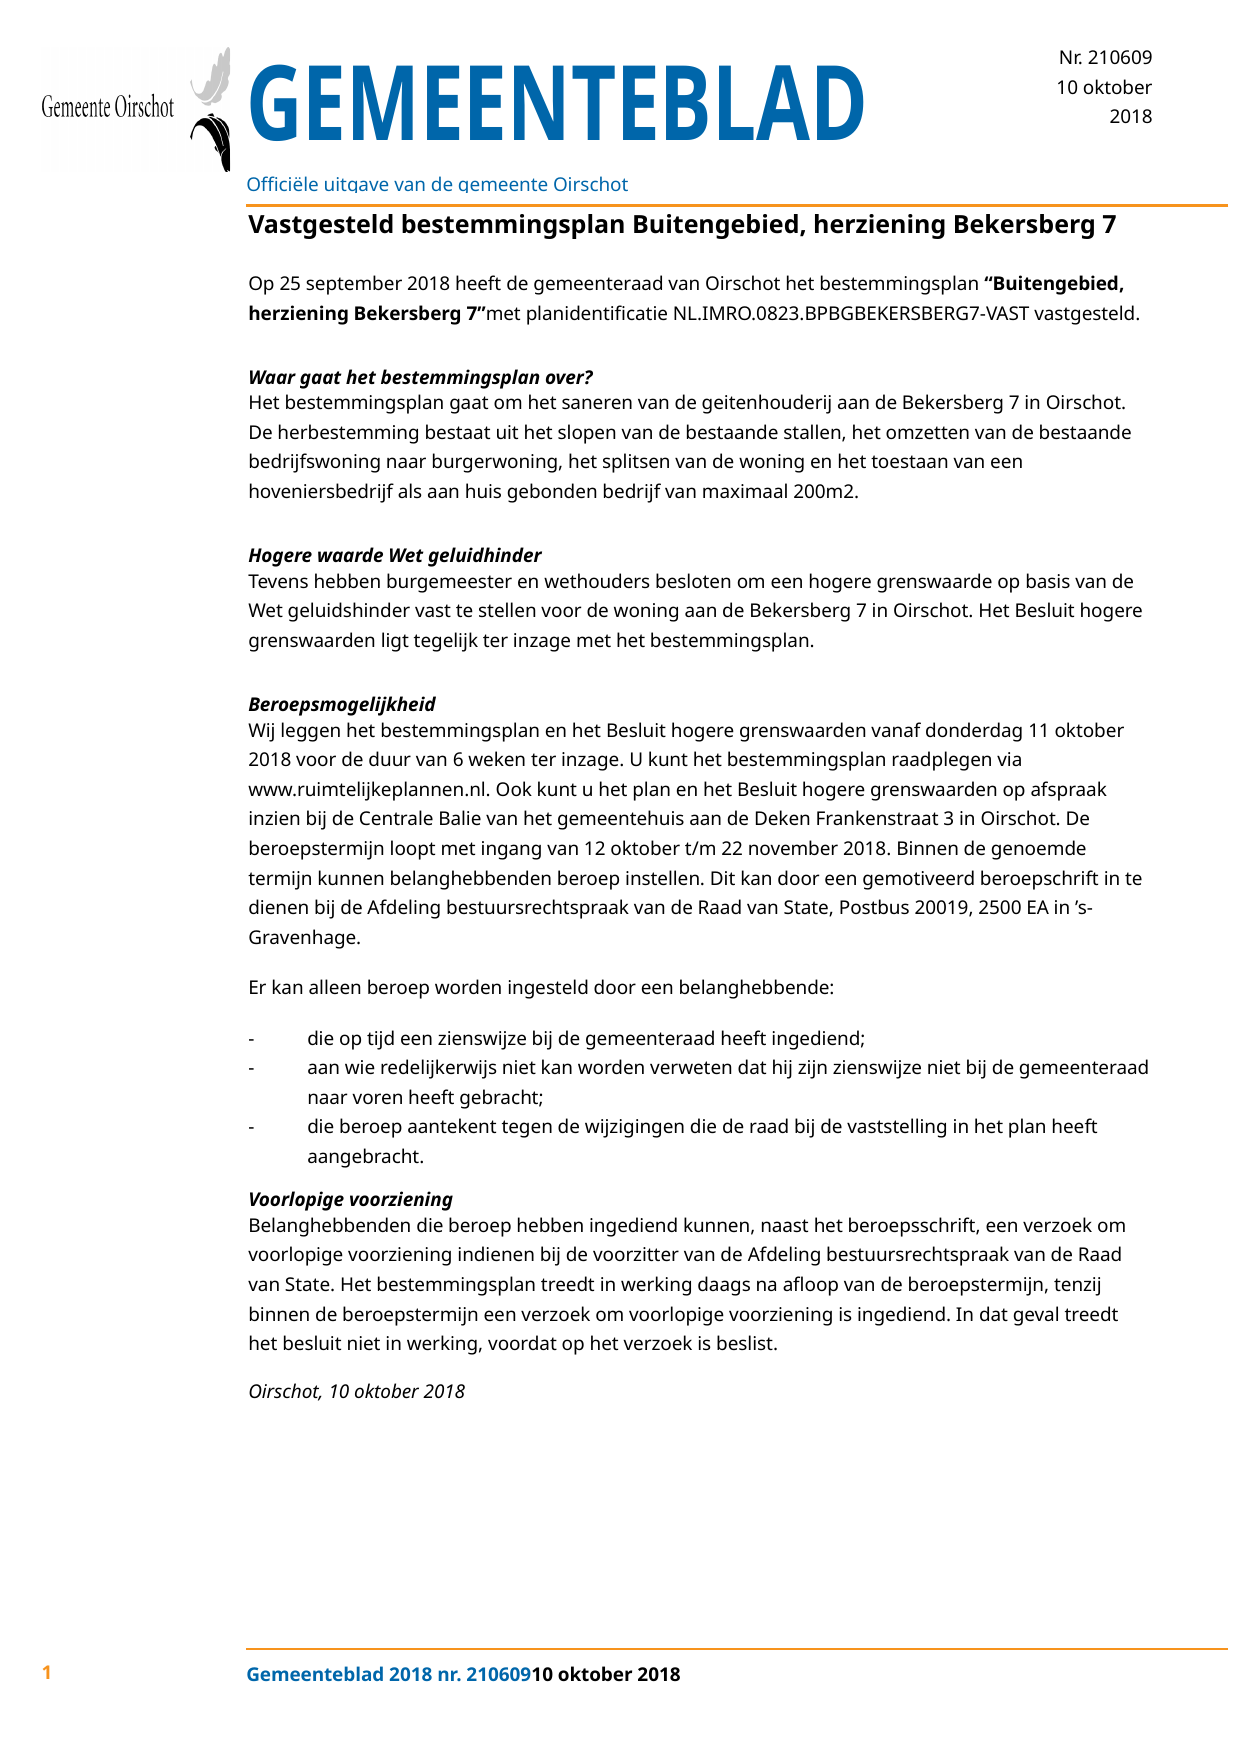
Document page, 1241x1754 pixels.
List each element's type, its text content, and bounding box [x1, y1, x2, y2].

text Op 25 september 2018 heeft de gemeenteraad van Oirschot het bestemmingsplan “Buitengebied, herziening Bekersberg 7”met planidentificatie NL.IMRO.0823.BPBGBEKERSBERG7-VAST vastgesteld. [248, 270, 1152, 326]
text Vastgesteld bestemmingsplan Buitengebied, herziening Bekersberg 7 [248, 207, 1152, 241]
text Waar gaat het bestemmingsplan over? [248, 364, 1152, 389]
text Belanghebbenden die beroep hebben ingediend kunnen, naast het beroepsschrift, een verzoek om voorlopige voorziening indienen bij de voorzitter van de Afdeling bestuursrechtspraak van de Raad van State. Het bestemmingsplan treedt in werking daags na afloop van de beroepstermijn, tenzij binnen de beroepstermijn een verzoek om voorlopige voorziening is ingediend. In dat geval treedt het besluit niet in werking, voordat op het verzoek is beslist. [248, 1212, 1152, 1356]
text Wij leggen het bestemmingsplan en het Besluit hogere grenswaarden vanaf donderdag 11 oktober 2018 voor de duur van 6 weken ter inzage. U kunt het bestemmingsplan raadplegen via www.ruimtelijkeplannen.nl. Ook kunt u het plan en het Besluit hogere grenswaarden op afspraak inzien bij de Centrale Balie van het gemeentehuis aan de Deken Frankenstraat 3 in Oirschot. De beroepstermijn loopt met ingang van 12 oktober t/m 22 november 2018. Binnen de genoemde termijn kunnen belanghebbenden beroep instellen. Dit kan door een gemotiveerd beroepschrift in te dienen bij de Afdeling bestuursrechtspraak van de Raad van State, Postbus 20019, 2500 EA in ’s-Gravenhage. [248, 717, 1152, 950]
text Beroepsmogelijkheid [248, 691, 1152, 717]
text Voorlopige voorziening [248, 1186, 1152, 1212]
text Oirschot, 10 oktober 2018 [248, 1378, 1152, 1404]
list aan wie redelijkerwijs niet kan worden verweten dat hij zijn zienswijze niet bij de gemeenteraad naar voren heeft gebracht; [248, 1054, 1152, 1110]
picture [41, 47, 231, 172]
list die beroep aantekent tegen de wijzigingen die de raad bij de vaststelling in het plan heeft aangebracht. [248, 1113, 1152, 1169]
text Hogere waarde Wet geluidhinder [248, 542, 1152, 568]
text Er kan alleen beroep worden ingesteld door een belanghebbende: [248, 974, 1152, 1000]
text Het bestemmingsplan gaat om het saneren van de geitenhouderij aan de Bekersberg 7 in Oirschot. De herbestemming bestaat uit het slopen van de bestaande stallen, het omzetten van de bestaande bedrijfswoning naar burgerwoning, het splitsen van de woning en het toestaan van een hoveniersbedrijf als aan huis gebonden bedrijf van maximaal 200m2. [248, 389, 1152, 504]
list die op tijd een zienswijze bij de gemeenteraad heeft ingediend; [248, 1025, 1152, 1051]
text Tevens hebben burgemeester en wethouders besloten om een hogere grenswaarde op basis van de Wet geluidshinder vast te stellen voor de woning aan de Bekersberg 7 in Oirschot. Het Besluit hogere grenswaarden ligt tegelijk ter inzage met het bestemmingsplan. [248, 568, 1152, 653]
